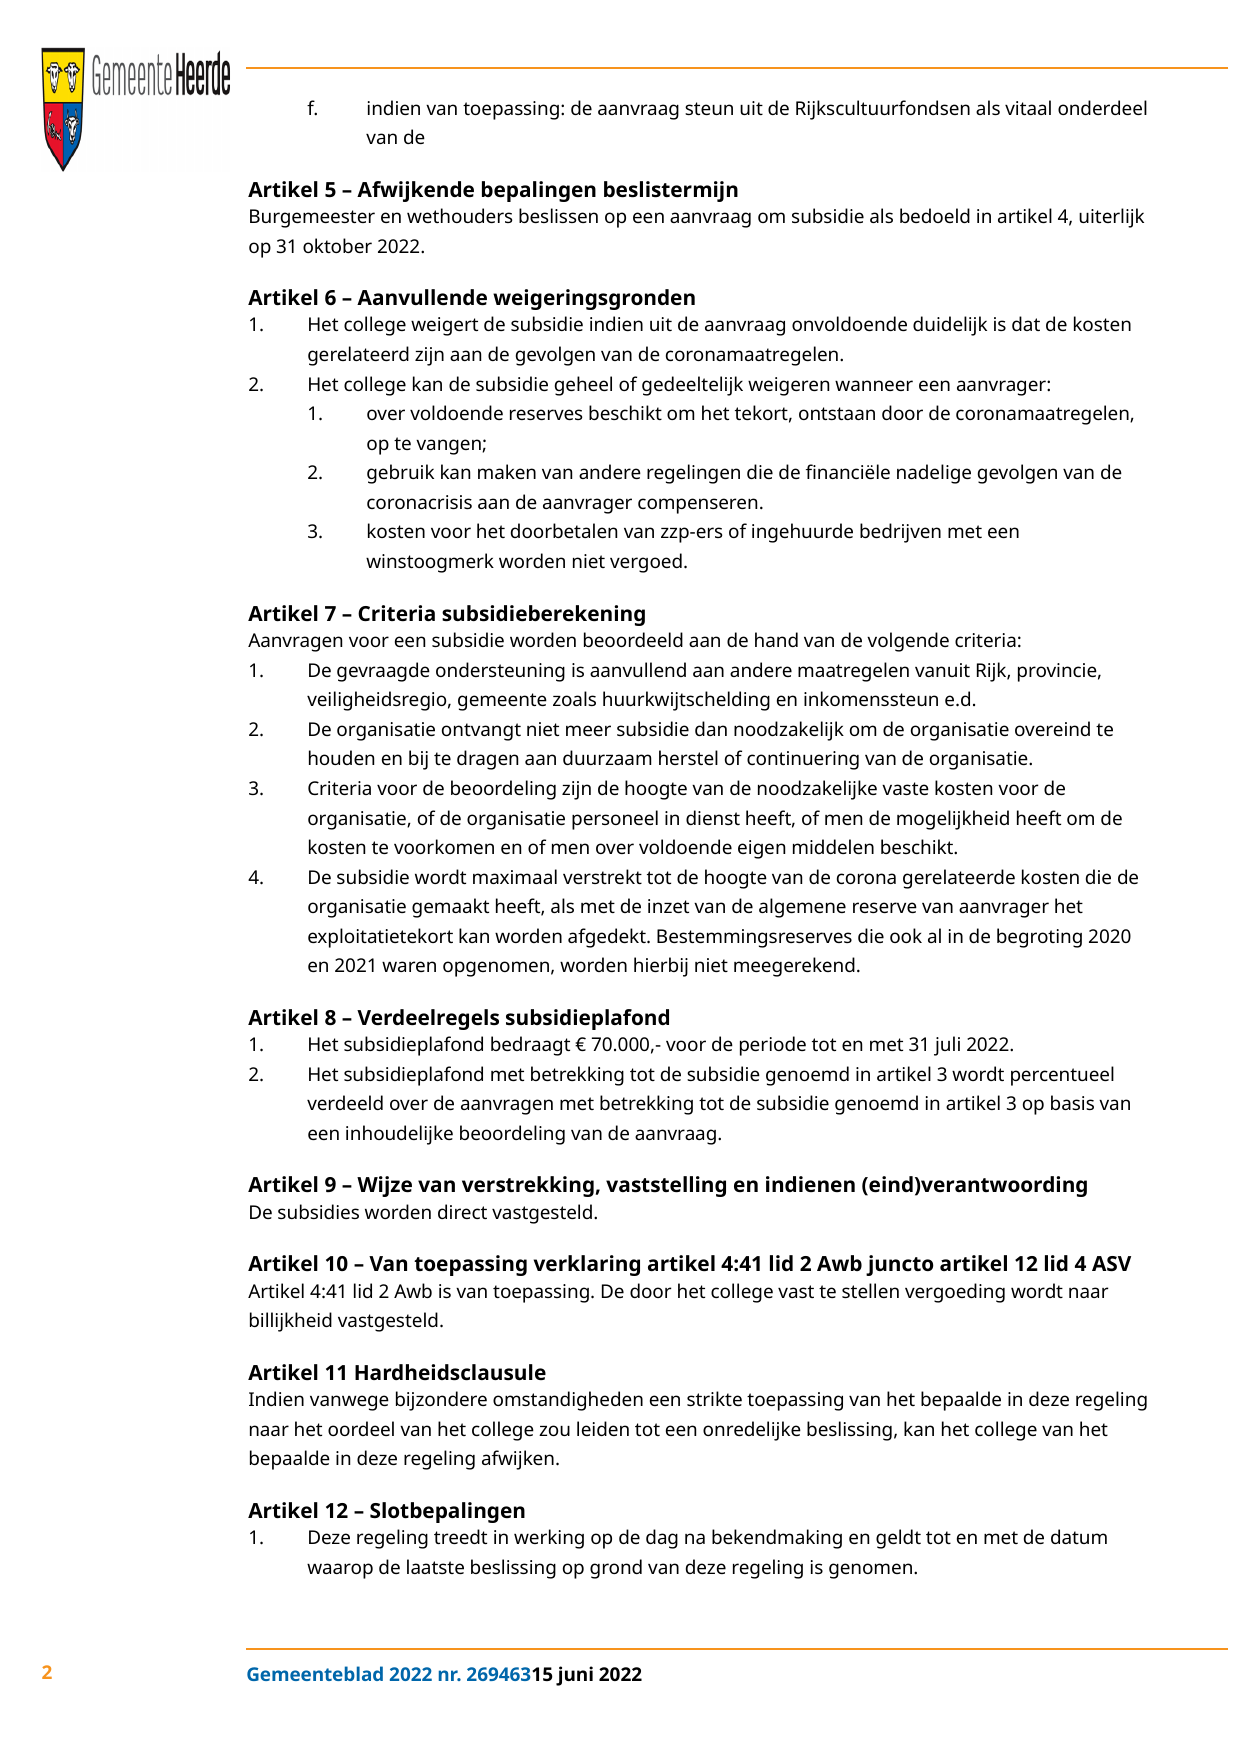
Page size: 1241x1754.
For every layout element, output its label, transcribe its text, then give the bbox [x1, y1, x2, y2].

list Het subsidieplafond met betrekking tot de subsidie genoemd in artikel 3 wordt percentueel verdeeld over de aanvragen met betrekking tot de subsidie genoemd in artikel 3 op basis van een inhoudelijke beoordeling van de aanvraag. [248, 1061, 1152, 1146]
list Het college weigert de subsidie indien uit de aanvraag onvoldoende duidelijk is dat de kosten gerelateerd zijn aan de gevolgen van de coronamaatregelen. [248, 312, 1152, 367]
list De organisatie ontvangt niet meer subsidie dan noodzakelijk om de organisatie overeind te houden en bij te dragen aan duurzaam herstel of continuering van de organisatie. [248, 716, 1152, 771]
text Artikel 4:41 lid 2 Awb is van toepassing. De door het college vast te stellen vergoeding wordt naar billijkheid vastgesteld. [248, 1278, 1152, 1333]
text Indien vanwege bijzondere omstandigheden een strikte toepassing van het bepaalde in deze regeling naar het oordeel van het college zou leiden tot een onredelijke beslissing, kan het college van het bepaalde in deze regeling afwijken. [248, 1386, 1152, 1471]
list indien van toepassing: de aanvraag steun uit de Rijkscultuurfondsen als vitaal onderdeel van de [307, 95, 1152, 150]
text Artikel 6 – Aanvullende weigeringsgronden [248, 283, 1152, 312]
list over voldoende reserves beschikt om het tekort, ontstaan door de coronamaatregelen, op te vangen; [307, 400, 1152, 456]
picture [41, 47, 231, 172]
list Het subsidieplafond bedraagt € 70.000,- voor de periode tot en met 31 juli 2022. [248, 1031, 1152, 1057]
text Aanvragen voor een subsidie worden beoordeeld aan de hand van de volgende criteria: [248, 627, 1152, 653]
text Artikel 12 – Slotbepalingen [248, 1496, 1152, 1524]
list De subsidie wordt maximaal verstrekt tot de hoogte van de corona gerelateerde kosten die de organisatie gemaakt heeft, als met de inzet van de algemene reserve van aanvrager het exploitatietekort kan worden afgedekt. Bestemmingsreserves die ook al in de begroting 2020 en 2021 waren opgenomen, worden hierbij niet meegerekend. [248, 864, 1152, 978]
text Artikel 8 – Verdeelregels subsidieplafond [248, 1003, 1152, 1031]
list De gevraagde ondersteuning is aanvullend aan andere maatregelen vanuit Rijk, provincie, veiligheidsregio, gemeente zoals huurkwijtschelding en inkomenssteun e.d. [248, 657, 1152, 712]
text Artikel 5 – Afwijkende bepalingen beslistermijn [248, 175, 1152, 203]
list Het college kan de subsidie geheel of gedeeltelijk weigeren wanneer een aanvrager: [248, 371, 1152, 397]
text Artikel 10 – Van toepassing verklaring artikel 4:41 lid 2 Awb juncto artikel 12 lid 4 ASV [248, 1249, 1152, 1278]
text Artikel 7 – Criteria subsidieberekening [248, 599, 1152, 627]
list gebruik kan maken van andere regelingen die de financiële nadelige gevolgen van de coronacrisis aan de aanvrager compenseren. [307, 459, 1152, 515]
text Burgemeester en wethouders beslissen op een aanvraag om subsidie als bedoeld in artikel 4, uiterlijk op 31 oktober 2022. [248, 203, 1152, 258]
list kosten voor het doorbetalen van zzp-ers of ingehuurde bedrijven met een winstoogmerk worden niet vergoed. [307, 519, 1152, 574]
text Artikel 11 Hardheidsclausule [248, 1358, 1152, 1386]
text Artikel 9 – Wijze van verstrekking, vaststelling en indienen (eind)verantwoording [248, 1171, 1152, 1199]
text De subsidies worden direct vastgesteld. [248, 1199, 1152, 1225]
list Criteria voor de beoordeling zijn de hoogte van de noodzakelijke vaste kosten voor de organisatie, of de organisatie personeel in dienst heeft, of men de mogelijkheid heeft om de kosten te voorkomen en of men over voldoende eigen middelen beschikt. [248, 775, 1152, 860]
list Deze regeling treedt in werking op de dag na bekendmaking en geldt tot en met de datum waarop de laatste beslissing op grond van deze regeling is genomen. [248, 1524, 1152, 1580]
